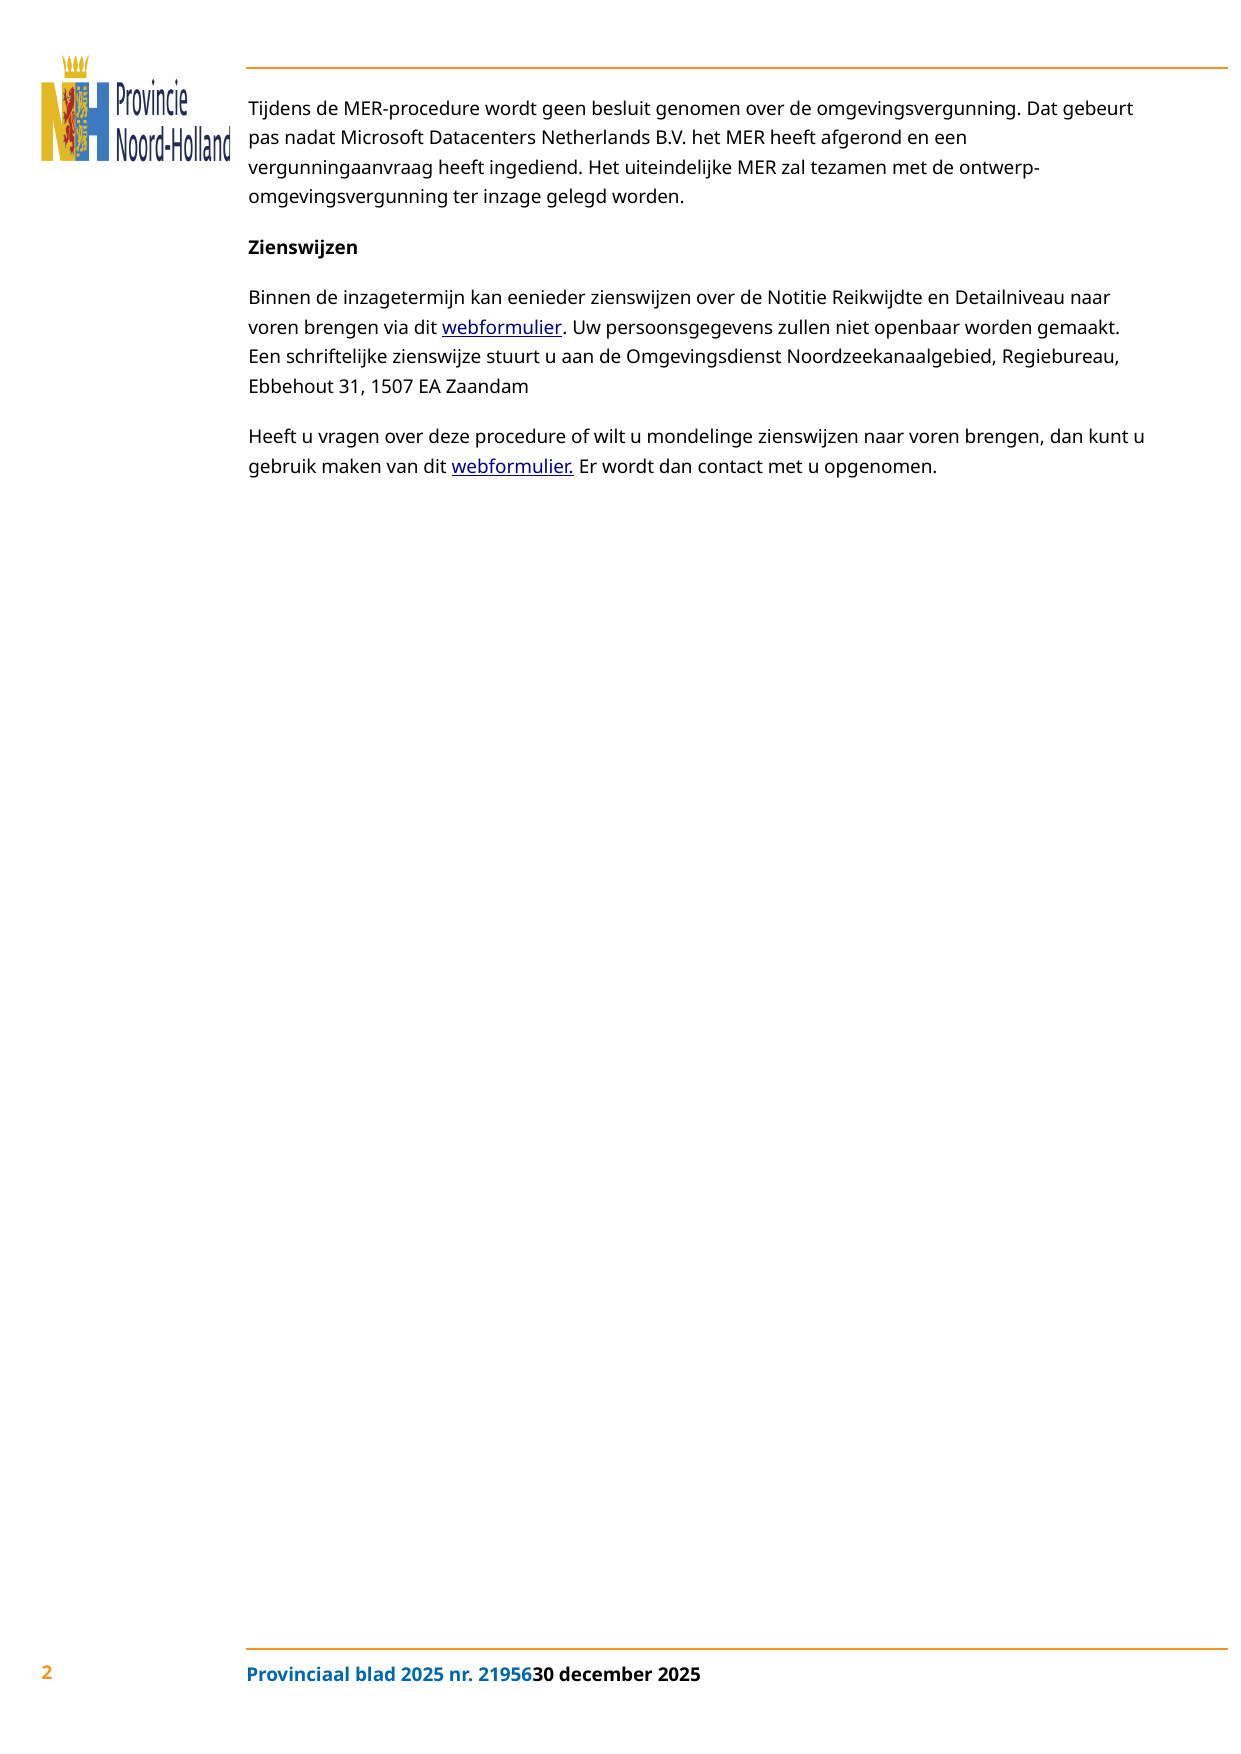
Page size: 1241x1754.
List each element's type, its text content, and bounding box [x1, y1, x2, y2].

text Binnen de inzagetermijn kan eenieder zienswijzen over de Notitie Reikwijdte en Detailniveau naar voren brengen via dit webformulier. Uw persoonsgegevens zullen niet openbaar worden gemaakt. Een schriftelijke zienswijze stuurt u aan de Omgevingsdienst Noordzeekanaalgebied, Regiebureau, Ebbehout 31, 1507 EA Zaandam [248, 284, 1152, 399]
text Tijdens de MER-procedure wordt geen besluit genomen over de omgevingsvergunning. Dat gebeurt pas nadat Microsoft Datacenters Netherlands B.V. het MER heeft afgerond en een vergunningaanvraag heeft ingediend. Het uiteindelijke MER zal tezamen met de ontwerp-omgevingsvergunning ter inzage gelegd worden. [248, 95, 1152, 209]
text Heeft u vragen over deze procedure of wilt u mondelinge zienswijzen naar voren brengen, dan kunt u gebruik maken van dit webformulier. Er wordt dan contact met u opgenomen. [248, 423, 1152, 479]
picture [41, 47, 231, 172]
text Zienswijzen [248, 234, 1152, 260]
